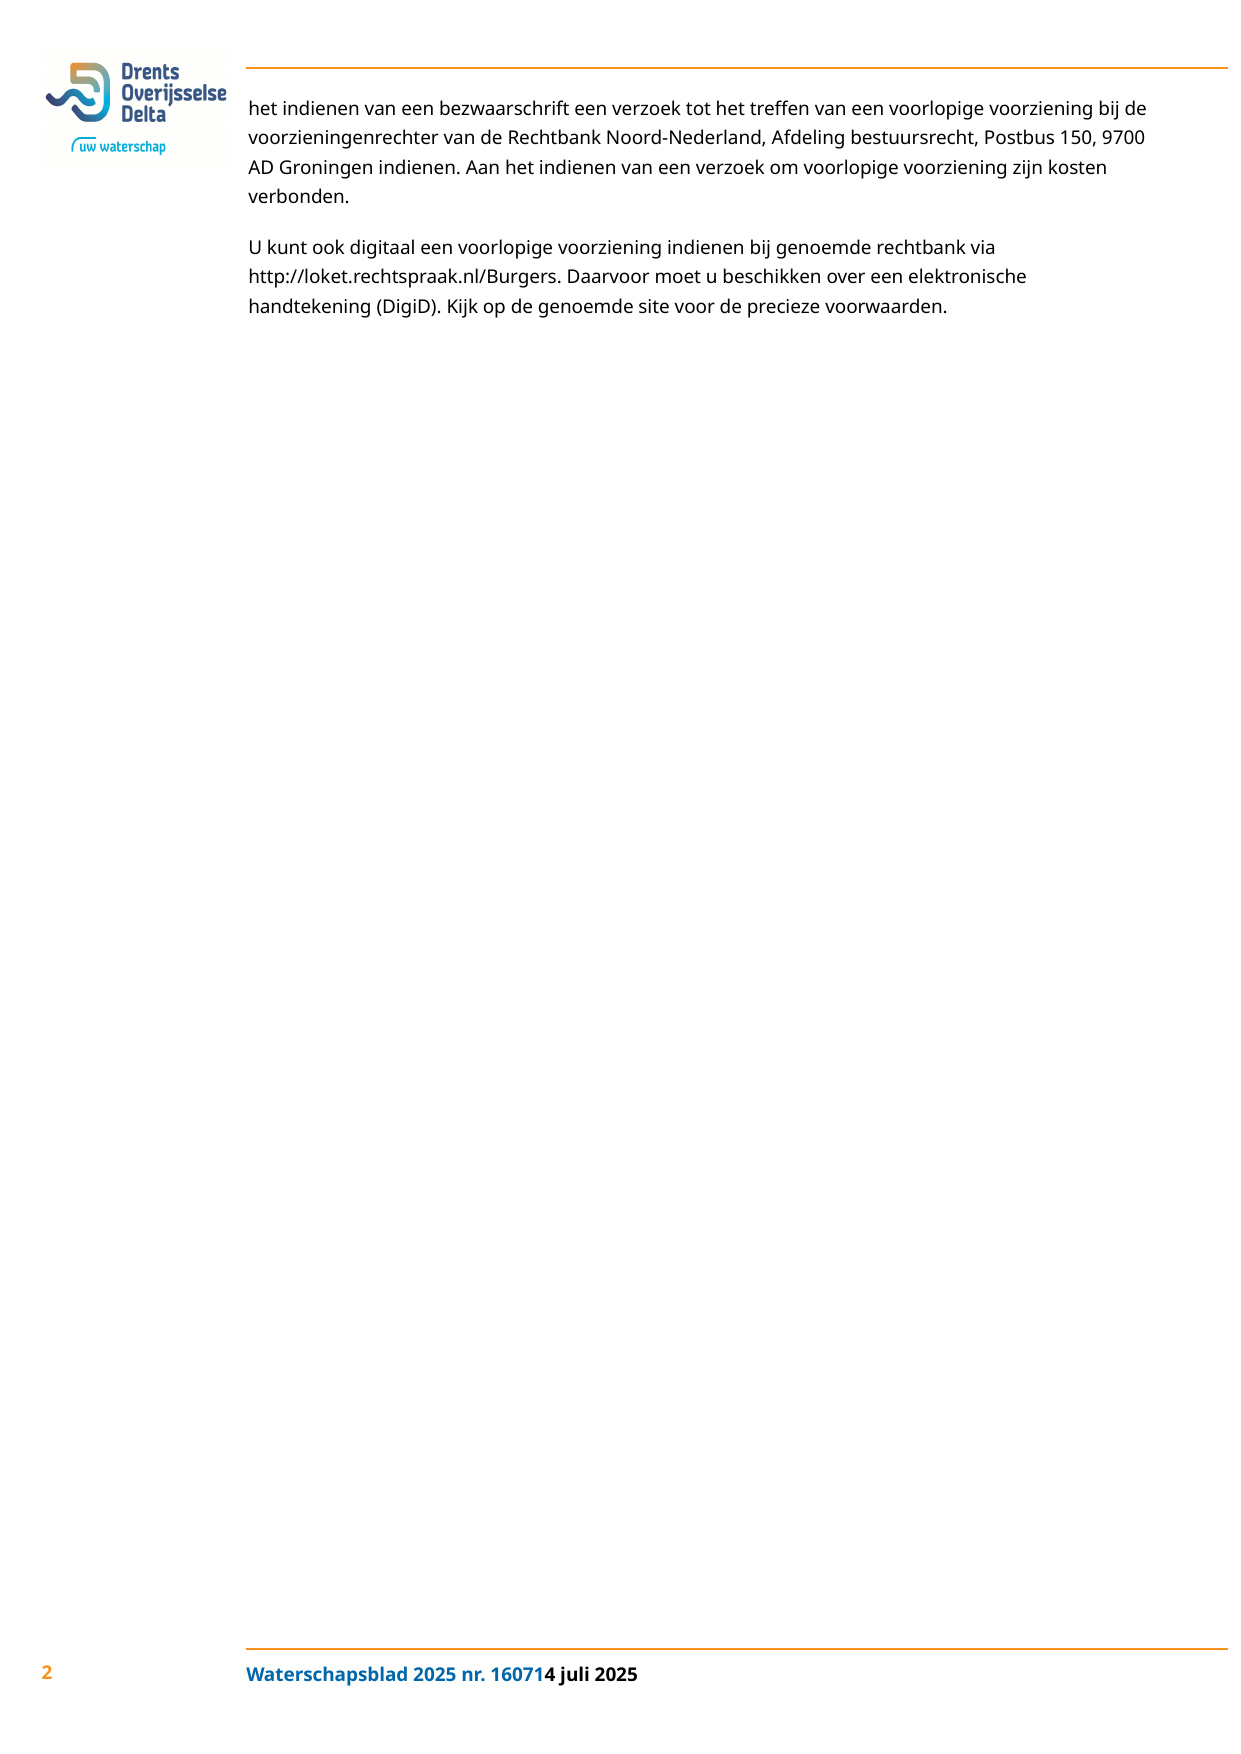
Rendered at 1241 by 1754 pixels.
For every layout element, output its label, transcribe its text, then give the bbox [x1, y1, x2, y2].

text U kunt ook digitaal een voorlopige voorziening indienen bij genoemde rechtbank via http://loket.rechtspraak.nl/Burgers. Daarvoor moet u beschikken over een elektronische handtekening (DigiD). Kijk op de genoemde site voor de precieze voorwaarden. [248, 234, 1152, 319]
text het indienen van een bezwaarschrift een verzoek tot het treffen van een voorlopige voorziening bij de voorzieningenrechter van de Rechtbank Noord-Nederland, Afdeling bestuursrecht, Postbus 150, 9700 AD Groningen indienen. Aan het indienen van een verzoek om voorlopige voorziening zijn kosten verbonden. [248, 95, 1152, 209]
picture [41, 47, 231, 172]
